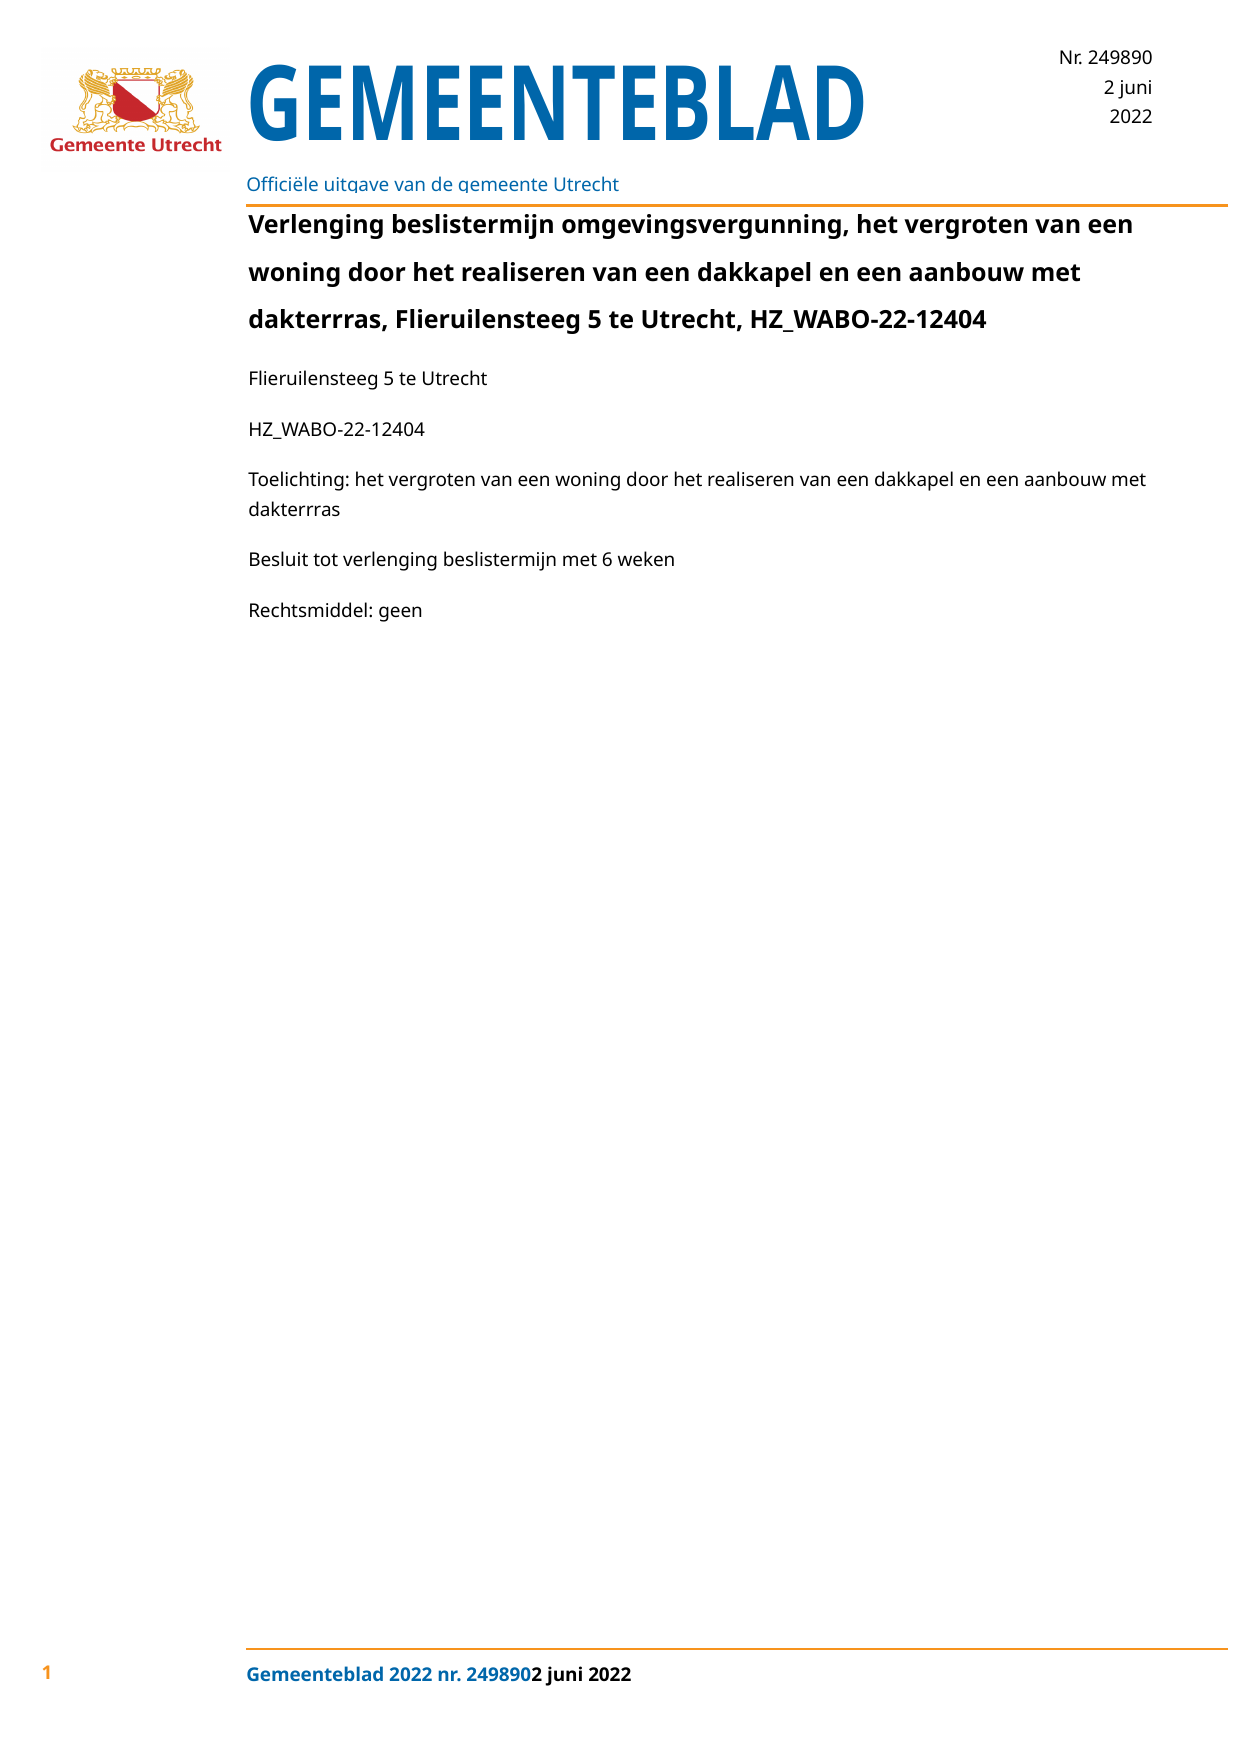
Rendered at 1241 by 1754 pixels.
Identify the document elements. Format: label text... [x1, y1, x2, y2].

text Toelichting: het vergroten van een woning door het realiseren van een dakkapel en een aanbouw met dakterrras [248, 466, 1152, 522]
text Flieruilensteeg 5 te Utrecht [248, 366, 1152, 391]
text Rechtsmiddel: geen [248, 597, 1152, 622]
text Besluit tot verlenging beslistermijn met 6 weken [248, 546, 1152, 572]
text HZ_WABO-22-12404 [248, 416, 1152, 442]
text Verlenging beslistermijn omgevingsvergunning, het vergroten van een woning door het realiseren van een dakkapel en een aanbouw met dakterrras, Flieruilensteeg 5 te Utrecht, HZ_WABO-22-12404 [248, 207, 1152, 336]
picture [41, 47, 231, 172]
